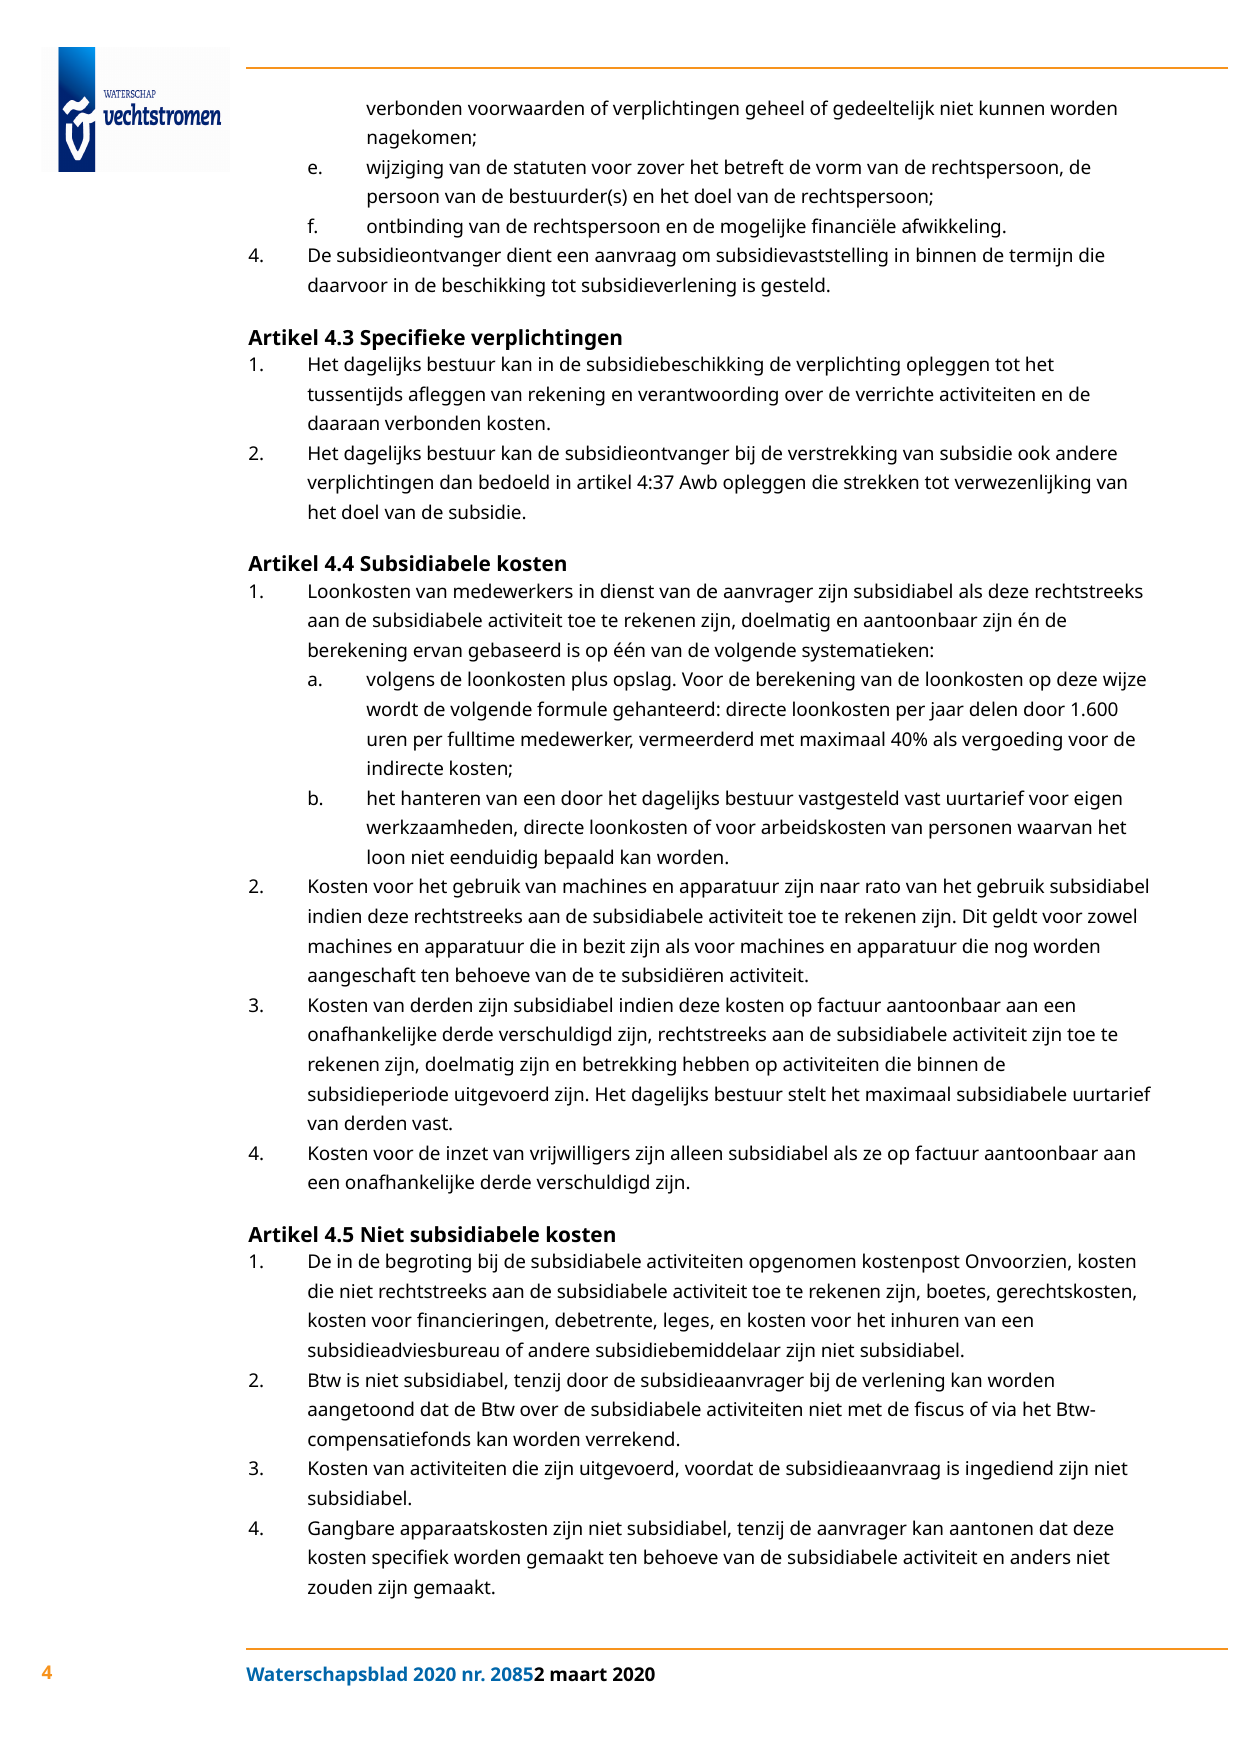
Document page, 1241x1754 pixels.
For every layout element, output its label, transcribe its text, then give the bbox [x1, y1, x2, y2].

list Kosten voor het gebruik van machines en apparatuur zijn naar rato van het gebruik subsidiabel indien deze rechtstreeks aan de subsidiabele activiteit toe te rekenen zijn. Dit geldt voor zowel machines en apparatuur die in bezit zijn als voor machines en apparatuur die nog worden aangeschaft ten behoeve van de te subsidiëren activiteit. [248, 874, 1152, 988]
list het hanteren van een door het dagelijks bestuur vastgesteld vast uurtarief voor eigen werkzaamheden, directe loonkosten of voor arbeidskosten van personen waarvan het loon niet eenduidig bepaald kan worden. [307, 785, 1152, 870]
list Loonkosten van medewerkers in dienst van de aanvrager zijn subsidiabel als deze rechtstreeks aan de subsidiabele activiteit toe te rekenen zijn, doelmatig en aantoonbaar zijn én de berekening ervan gebaseerd is op één van de volgende systematieken: [248, 578, 1152, 663]
list Kosten van derden zijn subsidiabel indien deze kosten op factuur aantoonbaar aan een onafhankelijke derde verschuldigd zijn, rechtstreeks aan de subsidiabele activiteit zijn toe te rekenen zijn, doelmatig zijn en betrekking hebben op activiteiten die binnen de subsidieperiode uitgevoerd zijn. Het dagelijks bestuur stelt het maximaal subsidiabele uurtarief van derden vast. [248, 992, 1152, 1136]
list Gangbare apparaatskosten zijn niet subsidiabel, tenzij de aanvrager kan aantonen dat deze kosten specifiek worden gemaakt ten behoeve van de subsidiabele activiteit en anders niet zouden zijn gemaakt. [248, 1515, 1152, 1599]
list De subsidieontvanger dient een aanvraag om subsidievaststelling in binnen de termijn die daarvoor in de beschikking tot subsidieverlening is gesteld. [248, 243, 1152, 298]
list Kosten van activiteiten die zijn uitgevoerd, voordat de subsidieaanvraag is ingediend zijn niet subsidiabel. [248, 1456, 1152, 1511]
text Artikel 4.4 Subsidiabele kosten [248, 549, 1152, 578]
picture [41, 47, 231, 172]
list Het dagelijks bestuur kan in de subsidiebeschikking de verplichting opleggen tot het tussentijds afleggen van rekening en verantwoording over de verrichte activiteiten en de daaraan verbonden kosten. [248, 351, 1152, 436]
text Artikel 4.3 Specifieke verplichtingen [248, 323, 1152, 351]
text Artikel 4.5 Niet subsidiabele kosten [248, 1220, 1152, 1248]
list ontbinding van de rechtspersoon en de mogelijke financiële afwikkeling. [307, 213, 1152, 239]
list verbonden voorwaarden of verplichtingen geheel of gedeeltelijk niet kunnen worden nagekomen; [307, 95, 1152, 150]
list De in de begroting bij de subsidiabele activiteiten opgenomen kostenpost Onvoorzien, kosten die niet rechtstreeks aan de subsidiabele activiteit toe te rekenen zijn, boetes, gerechtskosten, kosten voor financieringen, debetrente, leges, en kosten voor het inhuren van een subsidieadviesbureau of andere subsidiebemiddelaar zijn niet subsidiabel. [248, 1248, 1152, 1363]
list Het dagelijks bestuur kan de subsidieontvanger bij de verstrekking van subsidie ook andere verplichtingen dan bedoeld in artikel 4:37 Awb opleggen die strekken tot verwezenlijking van het doel van de subsidie. [248, 440, 1152, 525]
list Btw is niet subsidiabel, tenzij door de subsidieaanvrager bij de verlening kan worden aangetoond dat de Btw over de subsidiabele activiteiten niet met de fiscus of via het Btw-compensatiefonds kan worden verrekend. [248, 1367, 1152, 1452]
list volgens de loonkosten plus opslag. Voor de berekening van de loonkosten op deze wijze wordt de volgende formule gehanteerd: directe loonkosten per jaar delen door 1.600 uren per fulltime medewerker, vermeerderd met maximaal 40% als vergoeding voor de indirecte kosten; [307, 667, 1152, 781]
list wijziging van de statuten voor zover het betreft de vorm van de rechtspersoon, de persoon van de bestuurder(s) en het doel van de rechtspersoon; [307, 154, 1152, 209]
list Kosten voor de inzet van vrijwilligers zijn alleen subsidiabel als ze op factuur aantoonbaar aan een onafhankelijke derde verschuldigd zijn. [248, 1140, 1152, 1195]
